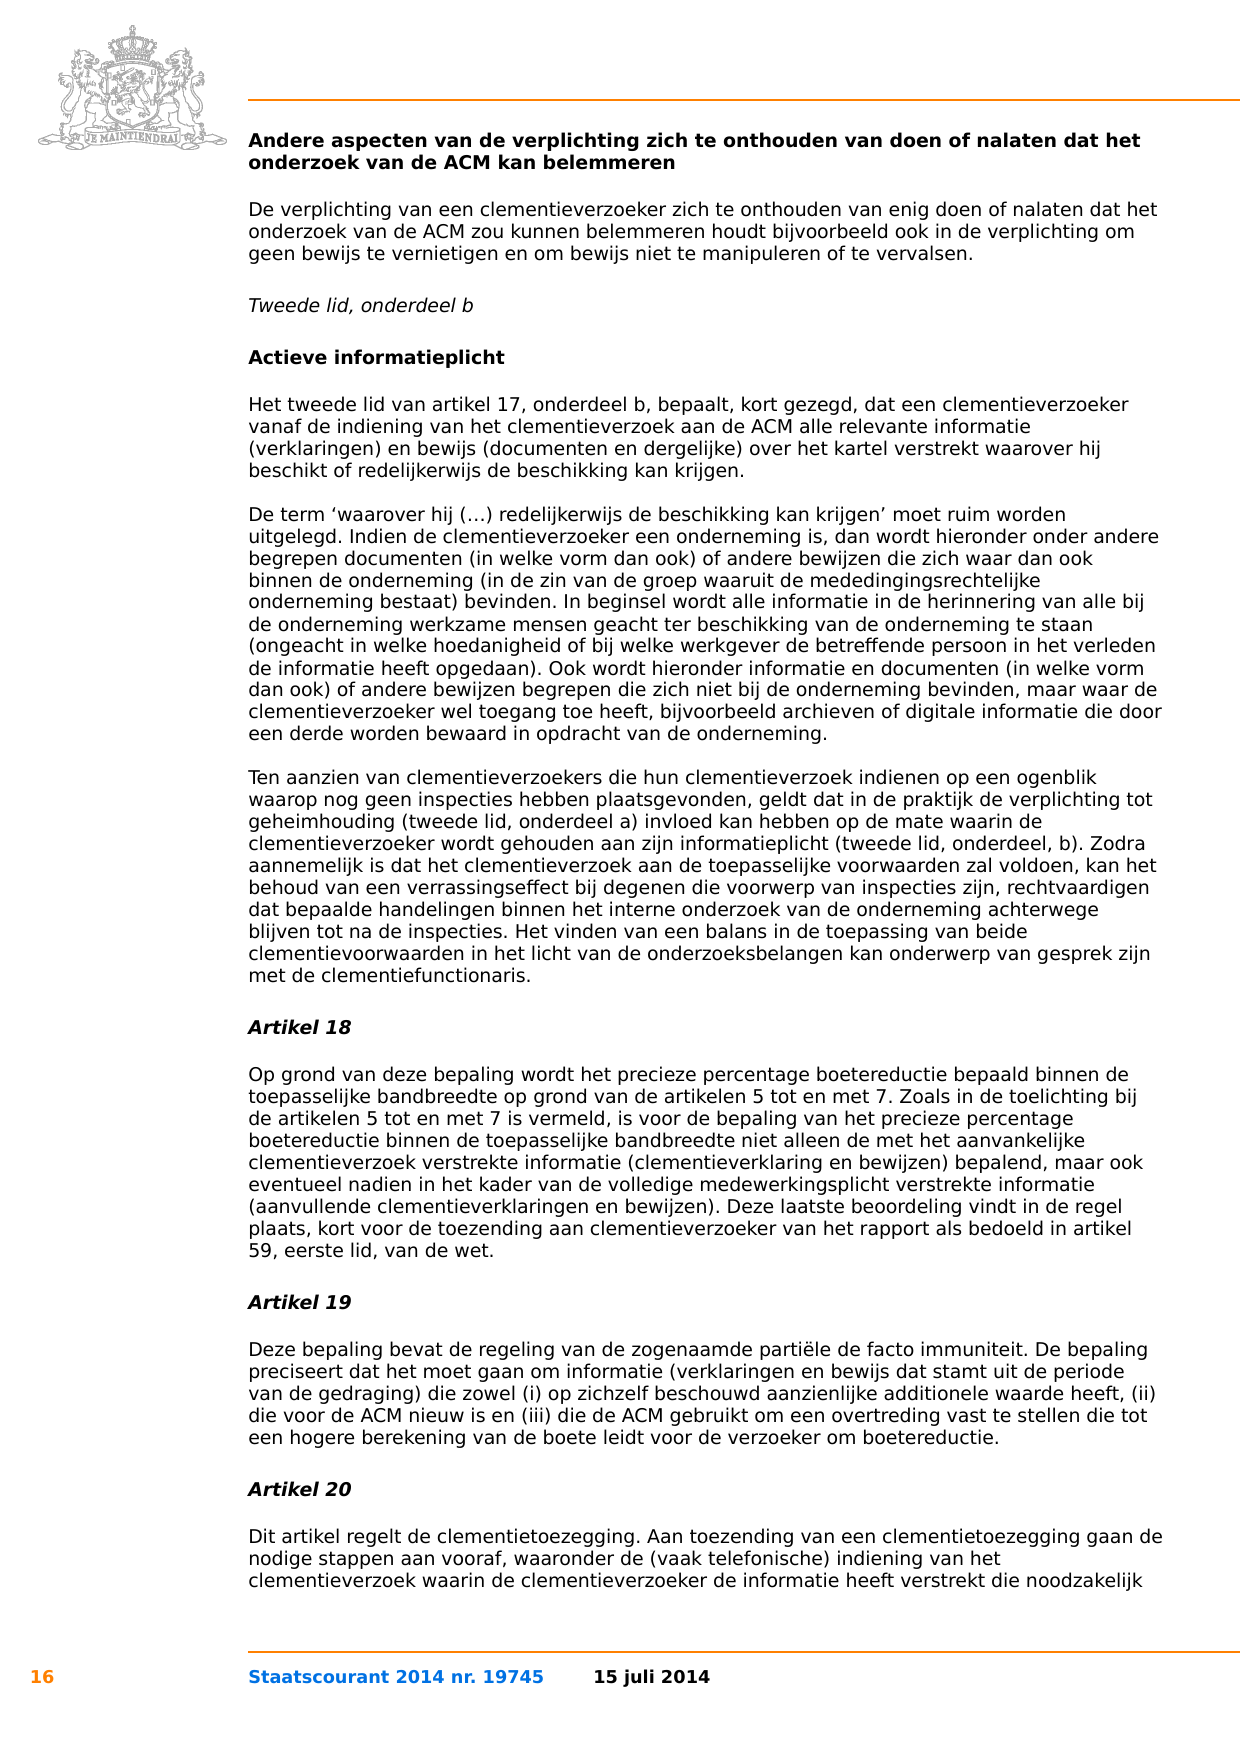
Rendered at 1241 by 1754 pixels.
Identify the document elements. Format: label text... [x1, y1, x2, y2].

text Deze bepaling bevat de regeling van de zogenaamde partiële de facto immuniteit. De bepaling preciseert dat het moet gaan om informatie (verklaringen en bewijs dat stamt uit de periode van de gedraging) die zowel (i) op zichzelf beschouwd aanzienlijke additionele waarde heeft, (ii) die voor de ACM nieuw is en (iii) die de ACM gebruikt om een overtreding vast te stellen die tot een hogere berekening van de boete leidt voor de verzoeker om boetereductie. [248, 1339, 1163, 1449]
subtitle Artikel 20 [248, 1479, 1163, 1501]
subtitle Artikel 18 [248, 1017, 1163, 1039]
text De term ‘waarover hij (…) redelijkerwijs de beschikking kan krijgen’ moet ruim worden uitgelegd. Indien de clementieverzoeker een onderneming is, dan wordt hieronder onder andere begrepen documenten (in welke vorm dan ook) of andere bewijzen die zich waar dan ook binnen de onderneming (in de zin van de groep waaruit de mededingingsrechtelijke onderneming bestaat) bevinden. In beginsel wordt alle informatie in de herinnering van alle bij de onderneming werkzame mensen geacht ter beschikking van de onderneming te staan (ongeacht in welke hoedanigheid of bij welke werkgever de betreffende persoon in het verleden de informatie heeft opgedaan). Ook wordt hieronder informatie en documenten (in welke vorm dan ook) of andere bewijzen begrepen die zich niet bij de onderneming bevinden, maar waar de clementieverzoeker wel toegang toe heeft, bijvoorbeeld archieven of digitale informatie die door een derde worden bewaard in opdracht van de onderneming. [248, 503, 1163, 745]
text Ten aanzien van clementieverzoekers die hun clementieverzoek indienen op een ogenblik waarop nog geen inspecties hebben plaatsgevonden, geldt dat in de praktijk de verplichting tot geheimhouding (tweede lid, onderdeel a) invloed kan hebben op de mate waarin de clementieverzoeker wordt gehouden aan zijn informatieplicht (tweede lid, onderdeel, b). Zodra aannemelijk is dat het clementieverzoek aan de toepasselijke voorwaarden zal voldoen, kan het behoud van een verrassingseffect bij degenen die voorwerp van inspecties zijn, rechtvaardigen dat bepaalde handelingen binnen het interne onderzoek van de onderneming achterwege blijven tot na de inspecties. Het vinden van een balans in de toepassing van beide clementievoorwaarden in het licht van de onderzoeksbelangen kan onderwerp van gesprek zijn met de clementiefunctionaris. [248, 767, 1163, 987]
subtitle Actieve informatieplicht [248, 347, 1163, 369]
subtitle Andere aspecten van de verplichting zich te onthouden van doen of nalaten dat het onderzoek van de ACM kan belemmeren [248, 130, 1163, 174]
picture [38, 25, 227, 150]
text Dit artikel regelt de clementietoezegging. Aan toezending van een clementietoezegging gaan de nodige stappen aan vooraf, waaronder de (vaak telefonische) indiening van het clementieverzoek waarin de clementieverzoeker de informatie heeft verstrekt die noodzakelijk [248, 1526, 1163, 1592]
text Het tweede lid van artikel 17, onderdeel b, bepaalt, kort gezegd, dat een clementieverzoeker vanaf de indiening van het clementieverzoek aan de ACM alle relevante informatie (verklaringen) en bewijs (documenten en dergelijke) over het kartel verstrekt waarover hij beschikt of redelijkerwijs de beschikking kan krijgen. [248, 394, 1163, 482]
text De verplichting van een clementieverzoeker zich te onthouden van enig doen of nalaten dat het onderzoek van de ACM zou kunnen belemmeren houdt bijvoorbeeld ook in de verplichting om geen bewijs te vernietigen en om bewijs niet te manipuleren of te vervalsen. [248, 199, 1163, 265]
subtitle Tweede lid, onderdeel b [248, 295, 1163, 317]
subtitle Artikel 19 [248, 1292, 1163, 1314]
text Op grond van deze bepaling wordt het precieze percentage boetereductie bepaald binnen de toepasselijke bandbreedte op grond van de artikelen 5 tot en met 7. Zoals in de toelichting bij de artikelen 5 tot en met 7 is vermeld, is voor de bepaling van het precieze percentage boetereductie binnen de toepasselijke bandbreedte niet alleen de met het aanvankelijke clementieverzoek verstrekte informatie (clementieverklaring en bewijzen) bepalend, maar ook eventueel nadien in het kader van de volledige medewerkingsplicht verstrekte informatie (aanvullende clementieverklaringen en bewijzen). Deze laatste beoordeling vindt in de regel plaats, kort voor de toezending aan clementieverzoeker van het rapport als bedoeld in artikel 59, eerste lid, van de wet. [248, 1064, 1163, 1262]
